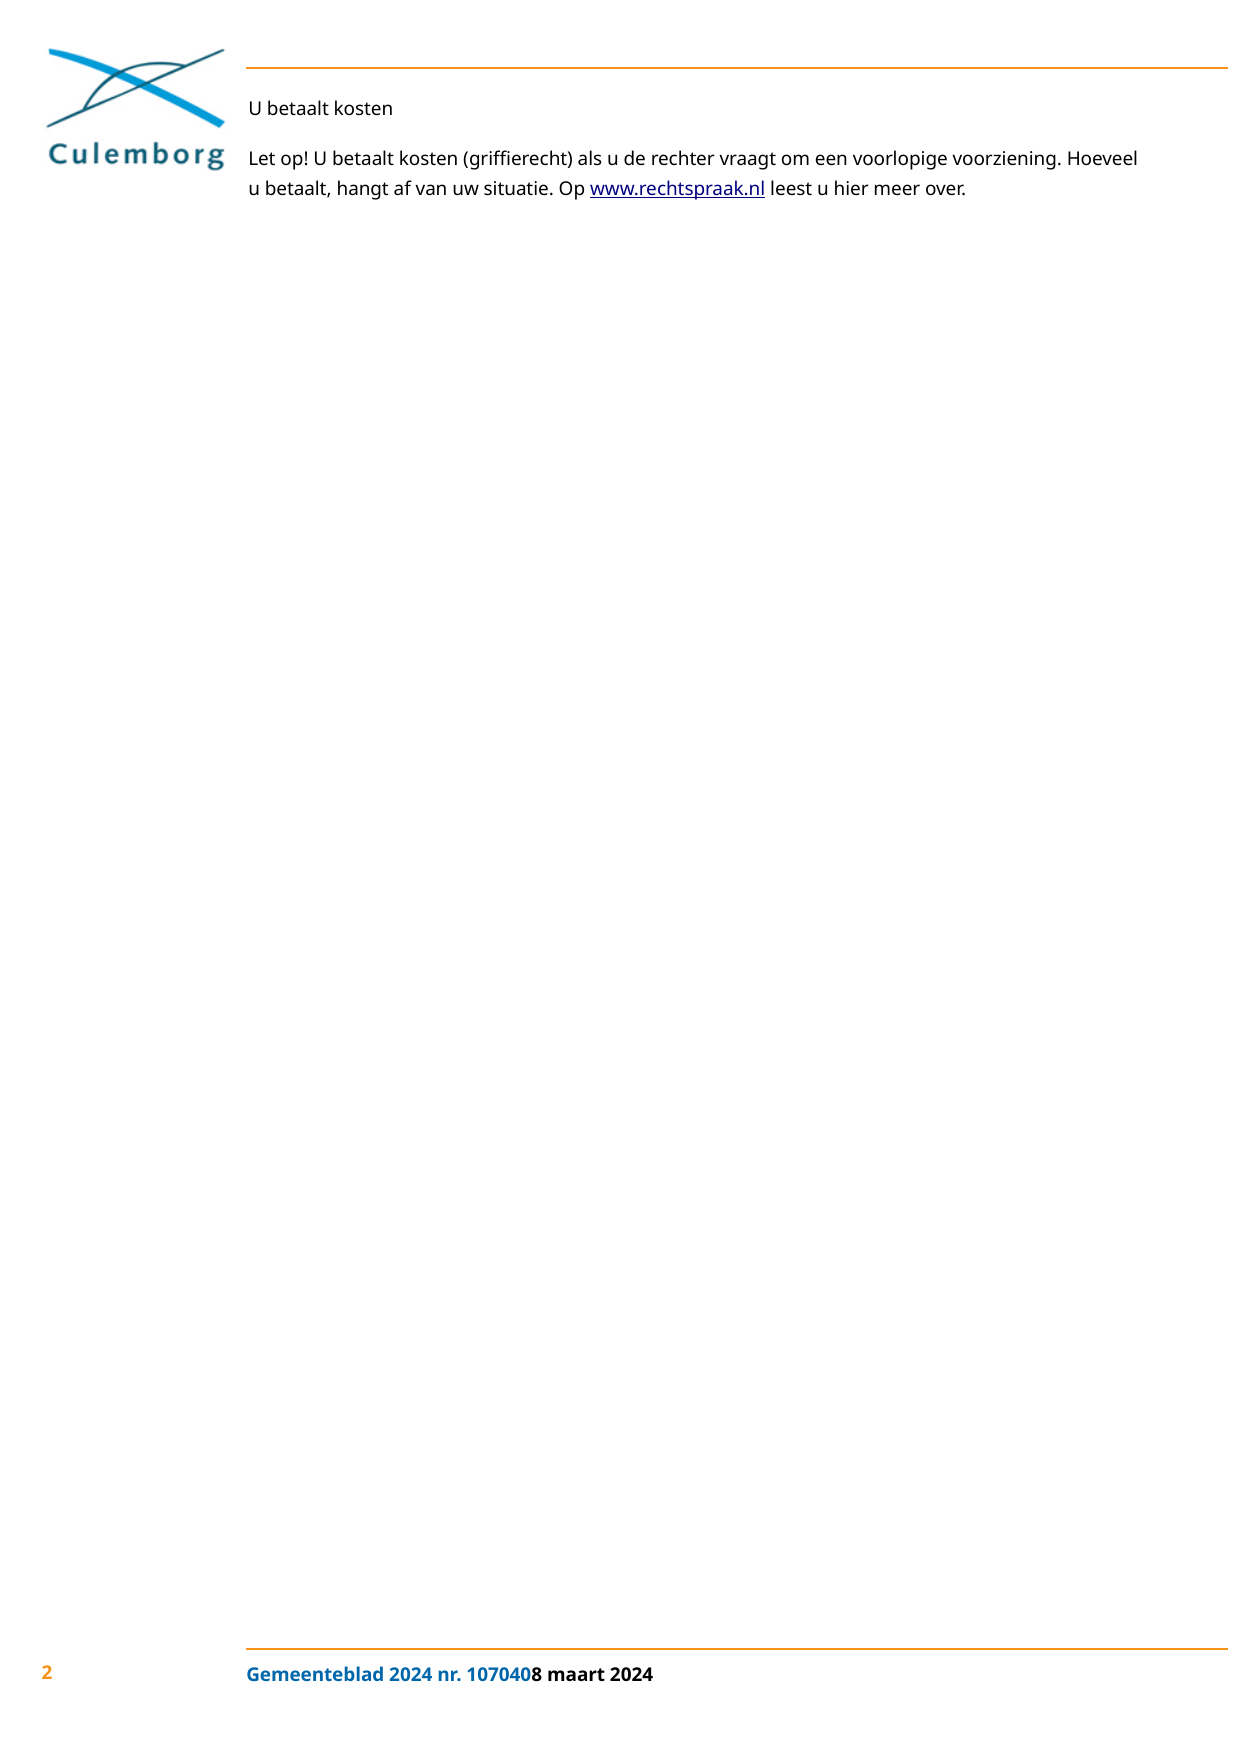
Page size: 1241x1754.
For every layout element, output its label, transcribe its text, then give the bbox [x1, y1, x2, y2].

picture [41, 47, 231, 172]
text Let op! U betaalt kosten (griffierecht) als u de rechter vraagt om een voorlopige voorziening. Hoeveel u betaalt, hangt af van uw situatie. Op www.rechtspraak.nl leest u hier meer over. [248, 145, 1152, 201]
text U betaalt kosten [248, 95, 1152, 121]
